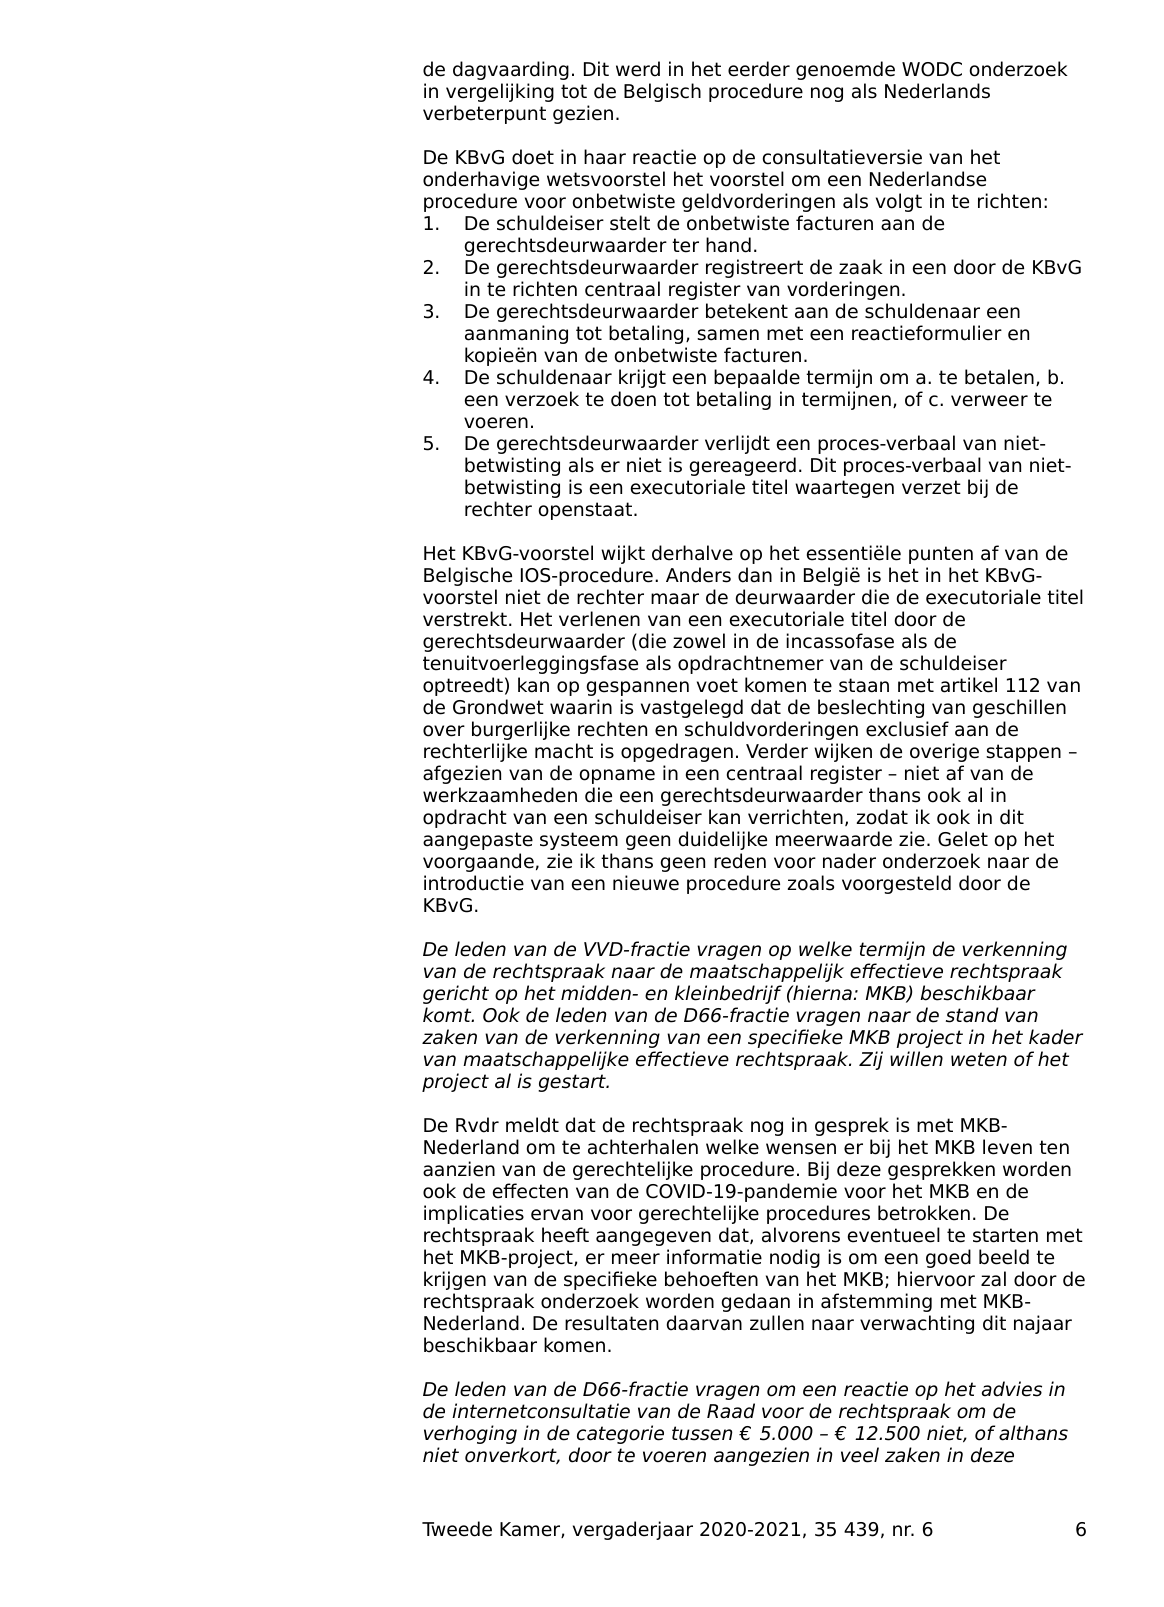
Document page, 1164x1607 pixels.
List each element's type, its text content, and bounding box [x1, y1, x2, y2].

text 3. De gerechtsdeurwaarder betekent aan de schuldenaar een aanmaning tot betaling, samen met een reactieformulier en kopieën van de onbetwiste facturen. [422, 301, 1087, 367]
text De leden van de VVD-fractie vragen op welke termijn de verkenning van de rechtspraak naar de maatschappelijk effectieve rechtspraak gericht op het midden- en kleinbedrijf (hierna: MKB) beschikbaar komt. Ook de leden van de D66-fractie vragen naar de stand van zaken van de verkenning van een specifieke MKB project in het kader van maatschappelijke effectieve rechtspraak. Zij willen weten of het project al is gestart. [422, 939, 1087, 1093]
text De Rvdr meldt dat de rechtspraak nog in gesprek is met MKB-Nederland om te achterhalen welke wensen er bij het MKB leven ten aanzien van de gerechtelijke procedure. Bij deze gesprekken worden ook de effecten van de COVID-19-pandemie voor het MKB en de implicaties ervan voor gerechtelijke procedures betrokken. De rechtspraak heeft aangegeven dat, alvorens eventueel te starten met het MKB-project, er meer informatie nodig is om een goed beeld te krijgen van de specifieke behoeften van het MKB; hiervoor zal door de rechtspraak onderzoek worden gedaan in afstemming met MKB-Nederland. De resultaten daarvan zullen naar verwachting dit najaar beschikbaar komen. [422, 1115, 1087, 1357]
text 4. De schuldenaar krijgt een bepaalde termijn om a. te betalen, b. een verzoek te doen tot betaling in termijnen, of c. verweer te voeren. [422, 367, 1087, 433]
text 2. De gerechtsdeurwaarder registreert de zaak in een door de KBvG in te richten centraal register van vorderingen. [422, 257, 1087, 301]
text De leden van de D66-fractie vragen om een reactie op het advies in de internetconsultatie van de Raad voor de rechtspraak om de verhoging in de categorie tussen € 5.000 – € 12.500 niet, of althans niet onverkort, door te voeren aangezien in veel zaken in deze [422, 1379, 1087, 1467]
text 1. De schuldeiser stelt de onbetwiste facturen aan de gerechtsdeurwaarder ter hand. [422, 213, 1087, 257]
text 5. De gerechtsdeurwaarder verlijdt een proces-verbaal van niet-betwisting als er niet is gereageerd. Dit proces-verbaal van niet-betwisting is een executoriale titel waartegen verzet bij de rechter openstaat. [422, 433, 1087, 521]
text De KBvG doet in haar reactie op de consultatieversie van het onderhavige wetsvoorstel het voorstel om een Nederlandse procedure voor onbetwiste geldvorderingen als volgt in te richten: [422, 147, 1087, 213]
text Het KBvG-voorstel wijkt derhalve op het essentiële punten af van de Belgische IOS-procedure. Anders dan in België is het in het KBvG-voorstel niet de rechter maar de deurwaarder die de executoriale titel verstrekt. Het verlenen van een executoriale titel door de gerechtsdeurwaarder (die zowel in de incassofase als de tenuitvoerleggingsfase als opdrachtnemer van de schuldeiser optreedt) kan op gespannen voet komen te staan met artikel 112 van de Grondwet waarin is vastgelegd dat de beslechting van geschillen over burgerlijke rechten en schuldvorderingen exclusief aan de rechterlijke macht is opgedragen. Verder wijken de overige stappen – afgezien van de opname in een centraal register – niet af van de werkzaamheden die een gerechtsdeurwaarder thans ook al in opdracht van een schuldeiser kan verrichten, zodat ik ook in dit aangepaste systeem geen duidelijke meerwaarde zie. Gelet op het voorgaande, zie ik thans geen reden voor nader onderzoek naar de introductie van een nieuwe procedure zoals voorgesteld door de KBvG. [422, 543, 1087, 917]
text de dagvaarding. Dit werd in het eerder genoemde WODC onderzoek in vergelijking tot de Belgisch procedure nog als Nederlands verbeterpunt gezien. [422, 59, 1087, 125]
